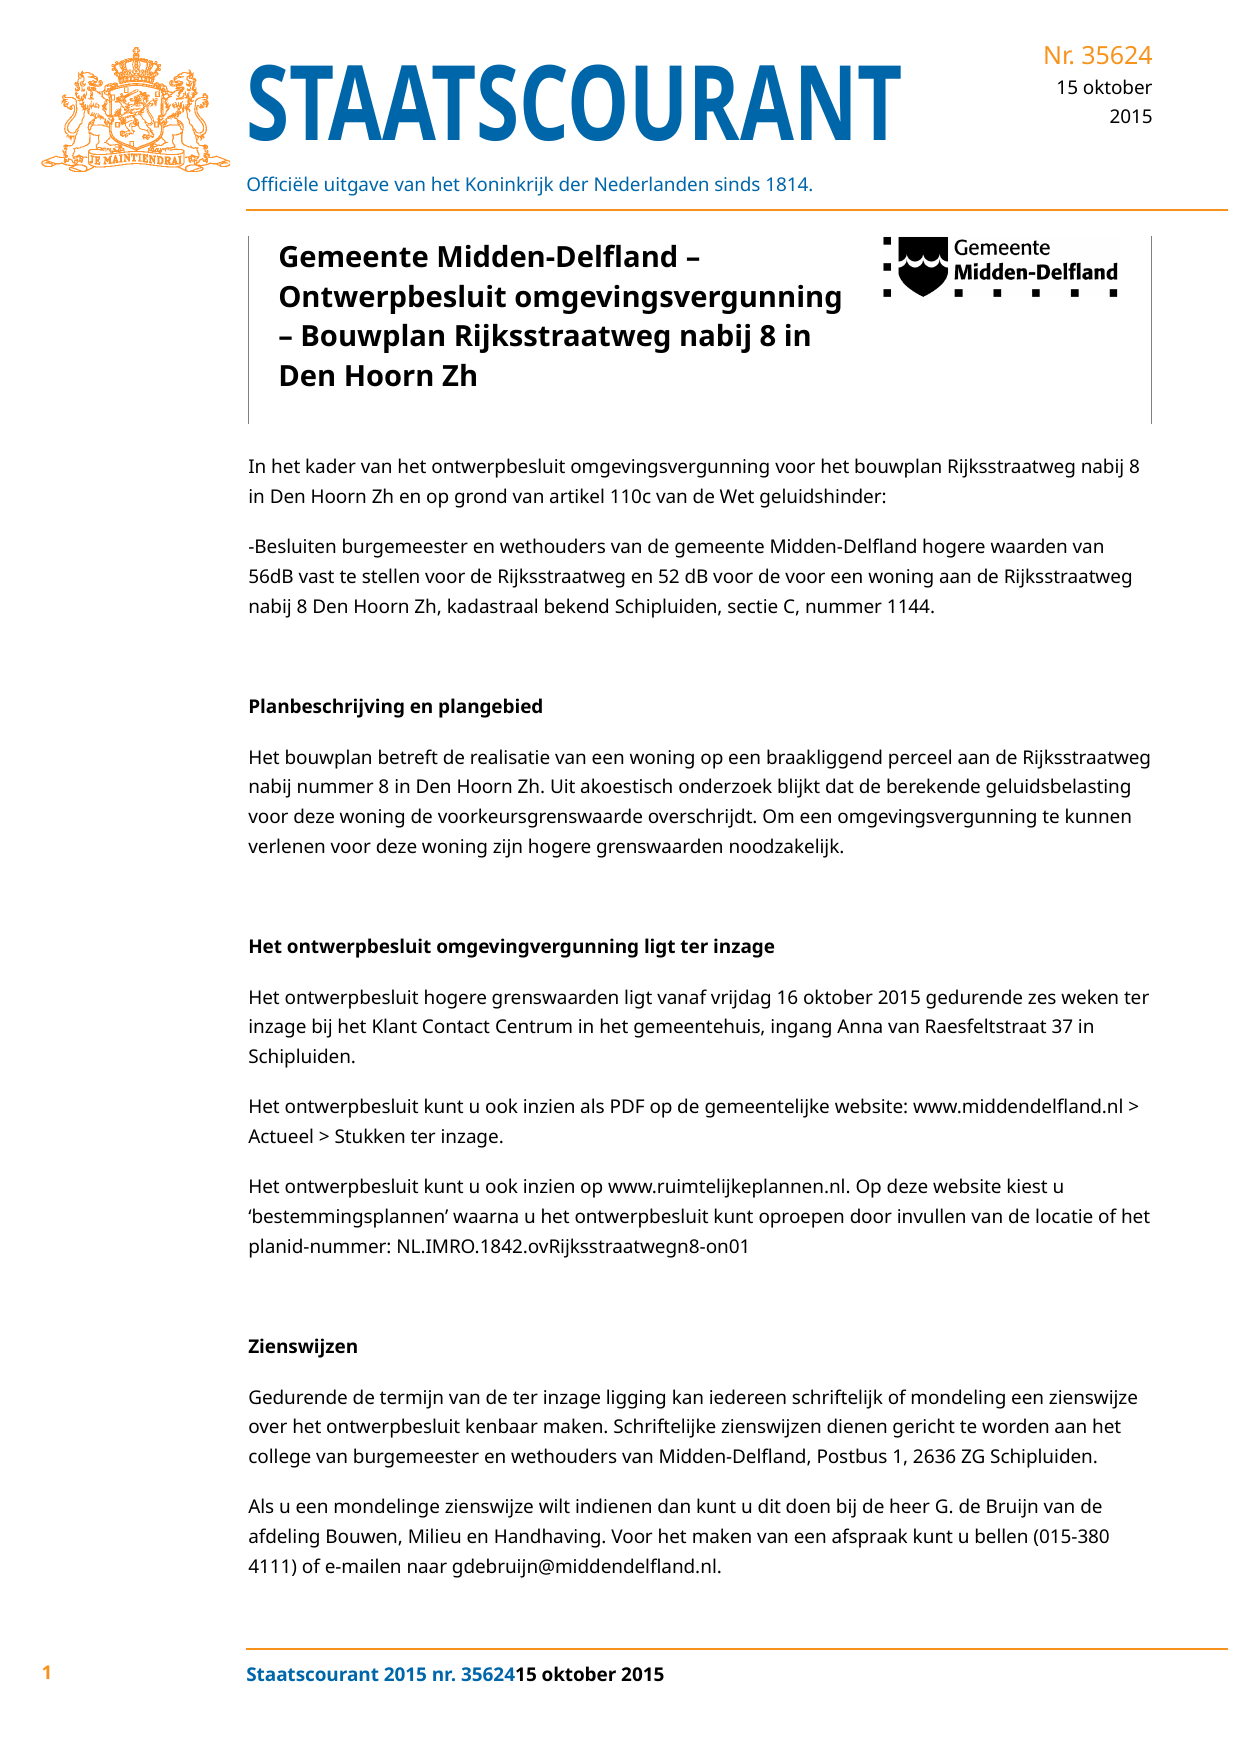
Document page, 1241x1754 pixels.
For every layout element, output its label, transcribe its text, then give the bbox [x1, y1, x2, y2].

table_header Gemeente Midden-Delfland – Ontwerpbesluit omgevingsvergunning – Bouwplan Rijksstraatweg nabij 8 in Den Hoorn Zh [249, 236, 850, 424]
text Het ontwerpbesluit omgevingvergunning ligt ter inzage [248, 934, 1152, 959]
text Het ontwerpbesluit kunt u ook inzien op www.ruimtelijkeplannen.nl. Op deze website kiest u ‘bestemmingsplannen’ waarna u het ontwerpbesluit kunt oproepen door invullen van de locatie of het planid-nummer: NL.IMRO.1842.ovRijksstraatwegn8-on01 [248, 1174, 1152, 1258]
text Als u een mondelinge zienswijze wilt indienen dan kunt u dit doen bij de heer G. de Bruijn van de afdeling Bouwen, Milieu en Handhaving. Voor het maken van een afspraak kunt u bellen (015-380 4111) of e-mailen naar gdebruijn@middendelfland.nl. [248, 1494, 1152, 1578]
text Het bouwplan betreft de realisatie van een woning op een braakliggend perceel aan de Rijksstraatweg nabij nummer 8 in Den Hoorn Zh. Uit akoestisch onderzoek blijkt dat de berekende geluidsbelasting voor deze woning de voorkeursgrenswaarde overschrijdt. Om een omgevingsvergunning te kunnen verlenen voor deze woning zijn hogere grenswaarden noodzakelijk. [248, 744, 1152, 858]
text Zienswijzen [248, 1334, 1152, 1359]
text Planbeschrijving en plangebied [248, 694, 1152, 719]
picture [41, 47, 231, 172]
text -Besluiten burgemeester en wethouders van de gemeente Midden-Delfland hogere waarden van 56dB vast te stellen voor de Rijksstraatweg en 52 dB voor de voor een woning aan de Rijksstraatweg nabij 8 Den Hoorn Zh, kadastraal bekend Schipluiden, sectie C, nummer 1144. [248, 534, 1152, 618]
text Gedurende de termijn van de ter inzage ligging kan iedereen schriftelijk of mondeling een zienswijze over het ontwerpbesluit kenbaar maken. Schriftelijke zienswijzen dienen gericht te worden aan het college van burgemeester en wethouders van Midden-Delfland, Postbus 1, 2636 ZG Schipluiden. [248, 1384, 1152, 1469]
table_header [850, 236, 1151, 424]
text In het kader van het ontwerpbesluit omgevingsvergunning voor het bouwplan Rijksstraatweg nabij 8 in Den Hoorn Zh en op grond van artikel 110c van de Wet geluidshinder: [248, 454, 1152, 509]
text Het ontwerpbesluit kunt u ook inzien als PDF op de gemeentelijke website: www.middendelfland.nl > Actueel > Stukken ter inzage. [248, 1094, 1152, 1149]
picture [882, 236, 1119, 298]
text Het ontwerpbesluit hogere grenswaarden ligt vanaf vrijdag 16 oktober 2015 gedurende zes weken ter inzage bij het Klant Contact Centrum in het gemeentehuis, ingang Anna van Raesfeltstraat 37 in Schipluiden. [248, 984, 1152, 1069]
